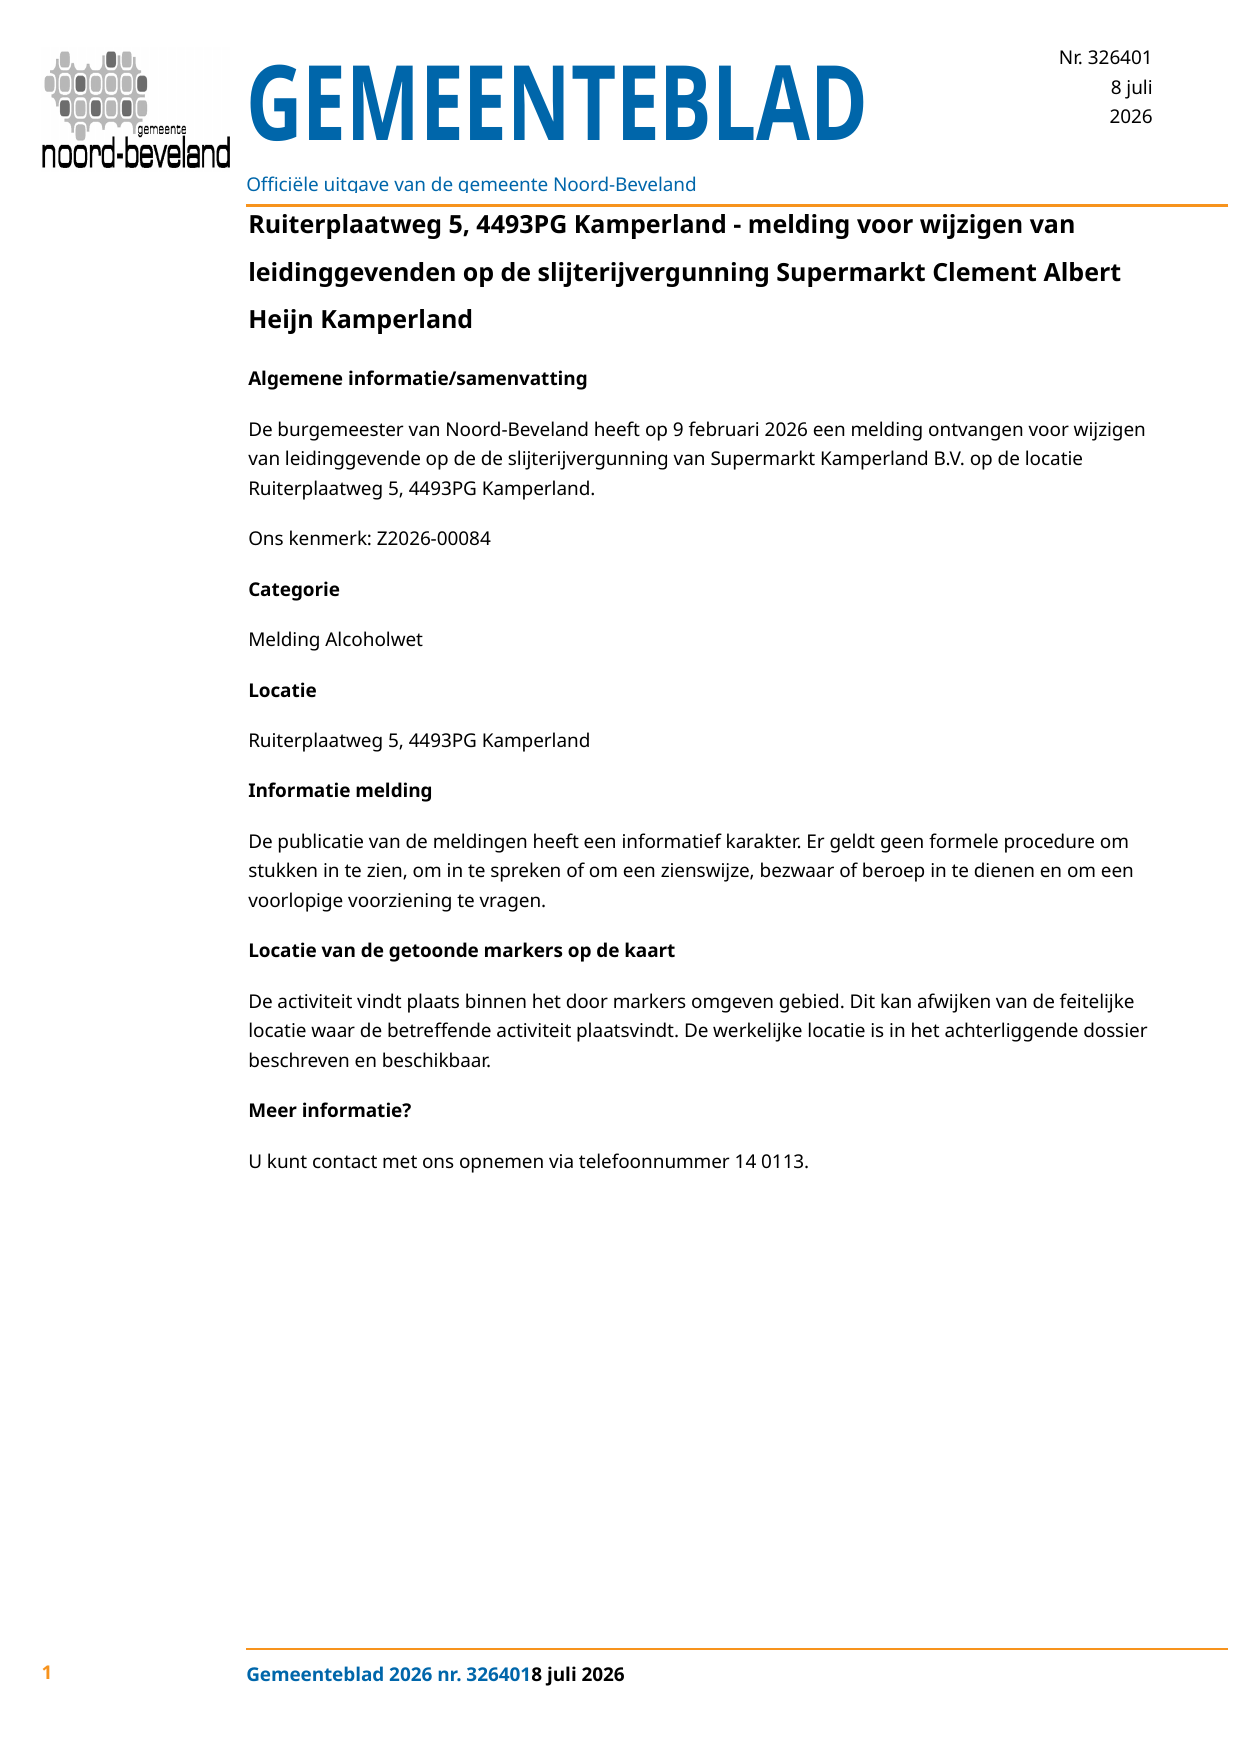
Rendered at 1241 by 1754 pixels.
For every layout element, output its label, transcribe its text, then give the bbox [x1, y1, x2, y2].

text Ruiterplaatweg 5, 4493PG Kamperland [248, 727, 1152, 753]
text Categorie [248, 576, 1152, 602]
text Ruiterplaatweg 5, 4493PG Kamperland - melding voor wijzigen van leidinggevenden op de slijterijvergunning Supermarkt Clement Albert Heijn Kamperland [248, 207, 1152, 336]
text De activiteit vindt plaats binnen het door markers omgeven gebied. Dit kan afwijken van de feitelijke locatie waar de betreffende activiteit plaatsvindt. De werkelijke locatie is in het achterliggende dossier beschreven en beschikbaar. [248, 988, 1152, 1073]
text Algemene informatie/samenvatting [248, 366, 1152, 391]
text Melding Alcoholwet [248, 626, 1152, 652]
text Ons kenmerk: Z2026-00084 [248, 526, 1152, 551]
text U kunt contact met ons opnemen via telefoonnummer 14 0113. [248, 1148, 1152, 1174]
text Locatie [248, 677, 1152, 702]
text De burgemeester van Noord-Beveland heeft op 9 februari 2026 een melding ontvangen voor wijzigen van leidinggevende op de de slijterijvergunning van Supermarkt Kamperland B.V. op de locatie Ruiterplaatweg 5, 4493PG Kamperland. [248, 416, 1152, 501]
text Meer informatie? [248, 1098, 1152, 1123]
text De publicatie van de meldingen heeft een informatief karakter. Er geldt geen formele procedure om stukken in te zien, om in te spreken of om een zienswijze, bezwaar of beroep in te dienen en om een voorlopige voorziening te vragen. [248, 828, 1152, 913]
text Informatie melding [248, 778, 1152, 803]
picture [41, 47, 231, 172]
text Locatie van de getoonde markers op de kaart [248, 938, 1152, 963]
